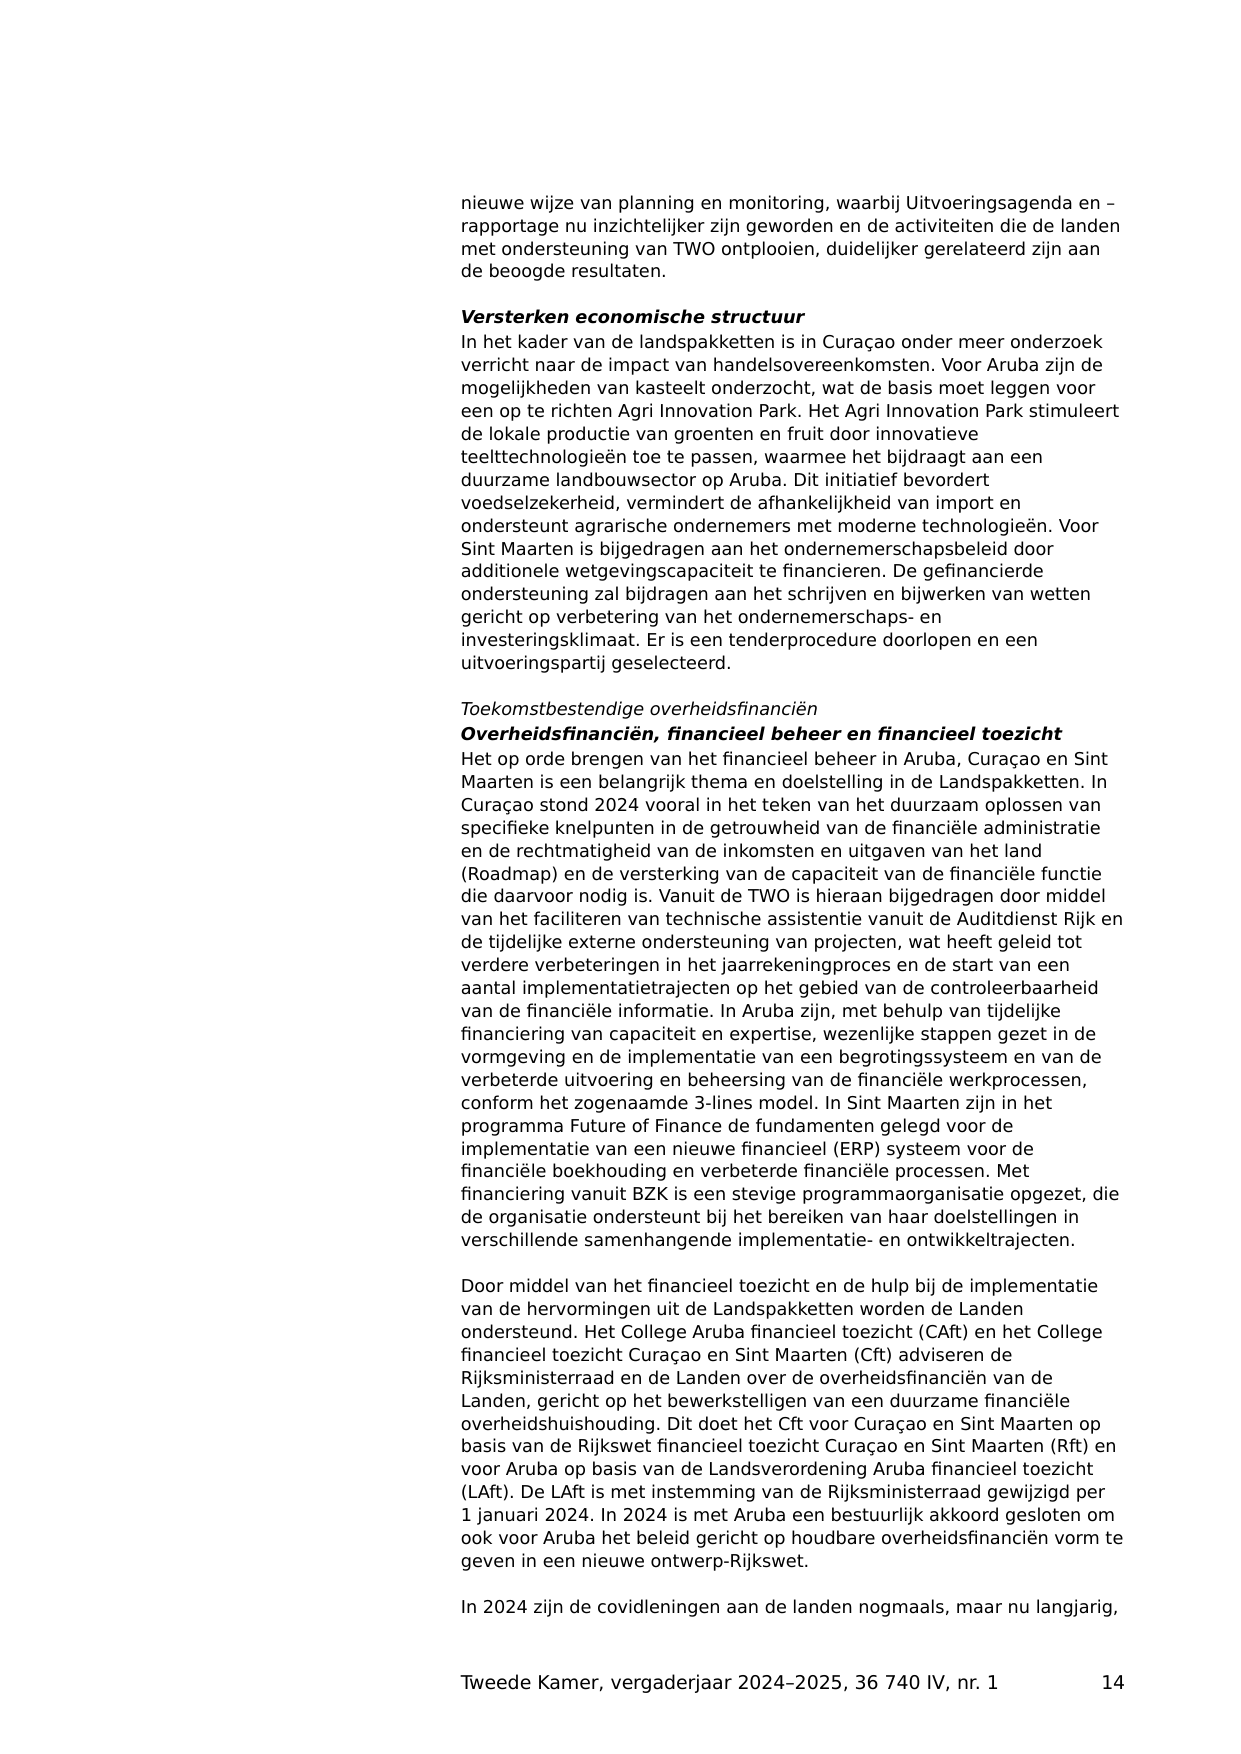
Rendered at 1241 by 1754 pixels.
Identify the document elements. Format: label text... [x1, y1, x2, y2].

text In het kader van de landspakketten is in Curaçao onder meer onderzoek verricht naar de impact van handelsovereenkomsten. Voor Aruba zijn de mogelijkheden van kasteelt onderzocht, wat de basis moet leggen voor een op te richten Agri Innovation Park. Het Agri Innovation Park stimuleert de lokale productie van groenten en fruit door innovatieve teelttechnologieën toe te passen, waarmee het bijdraagt aan een duurzame landbouwsector op Aruba. Dit initiatief bevordert voedselzekerheid, vermindert de afhankelijkheid van import en ondersteunt agrarische ondernemers met moderne technologieën. Voor Sint Maarten is bijgedragen aan het ondernemerschapsbeleid door additionele wetgevingscapaciteit te financieren. De gefinancierde ondersteuning zal bijdragen aan het schrijven en bijwerken van wetten gericht op verbetering van het ondernemerschaps- en investeringsklimaat. Er is een tenderprocedure doorlopen en een uitvoeringspartij geselecteerd. [461, 330, 1125, 674]
text Versterken economische structuur [461, 305, 1125, 328]
text nieuwe wijze van planning en monitoring, waarbij Uitvoeringsagenda en – rapportage nu inzichtelijker zijn geworden en de activiteiten die de landen met ondersteuning van TWO ontplooien, duidelijker gerelateerd zijn aan de beoogde resultaten. [461, 191, 1125, 282]
text In 2024 zijn de covidleningen aan de landen nogmaals, maar nu langjarig, [461, 1595, 1125, 1618]
text Overheidsfinanciën, financieel beheer en financieel toezicht [461, 722, 1125, 745]
text Toekomstbestendige overheidsfinanciën [461, 697, 1125, 720]
text Het op orde brengen van het financieel beheer in Aruba, Curaçao en Sint Maarten is een belangrijk thema en doelstelling in de Landspakketten. In Curaçao stond 2024 vooral in het teken van het duurzaam oplossen van specifieke knelpunten in de getrouwheid van de financiële administratie en de rechtmatigheid van de inkomsten en uitgaven van het land (Roadmap) en de versterking van de capaciteit van de financiële functie die daarvoor nodig is. Vanuit de TWO is hieraan bijgedragen door middel van het faciliteren van technische assistentie vanuit de Auditdienst Rijk en de tijdelijke externe ondersteuning van projecten, wat heeft geleid tot verdere verbeteringen in het jaarrekeningproces en de start van een aantal implementatietrajecten op het gebied van de controleerbaarheid van de financiële informatie. In Aruba zijn, met behulp van tijdelijke financiering van capaciteit en expertise, wezenlijke stappen gezet in de vormgeving en de implementatie van een begrotingssysteem en van de verbeterde uitvoering en beheersing van de financiële werkprocessen, conform het zogenaamde 3-lines model. In Sint Maarten zijn in het programma Future of Finance de fundamenten gelegd voor de implementatie van een nieuwe financieel (ERP) systeem voor de financiële boekhouding en verbeterde financiële processen. Met financiering vanuit BZK is een stevige programmaorganisatie opgezet, die de organisatie ondersteunt bij het bereiken van haar doelstellingen in verschillende samenhangende implementatie- en ontwikkeltrajecten. [461, 747, 1125, 1251]
text Door middel van het financieel toezicht en de hulp bij de implementatie van de hervormingen uit de Landspakketten worden de Landen ondersteund. Het College Aruba financieel toezicht (CAft) en het College financieel toezicht Curaçao en Sint Maarten (Cft) adviseren de Rijksministerraad en de Landen over de overheidsfinanciën van de Landen, gericht op het bewerkstelligen van een duurzame financiële overheidshuishouding. Dit doet het Cft voor Curaçao en Sint Maarten op basis van de Rijkswet financieel toezicht Curaçao en Sint Maarten (Rft) en voor Aruba op basis van de Landsverordening Aruba financieel toezicht (LAft). De LAft is met instemming van de Rijksministerraad gewijzigd per 1 januari 2024. In 2024 is met Aruba een bestuurlijk akkoord gesloten om ook voor Aruba het beleid gericht op houdbare overheidsfinanciën vorm te geven in een nieuwe ontwerp-Rijkswet. [461, 1274, 1125, 1572]
